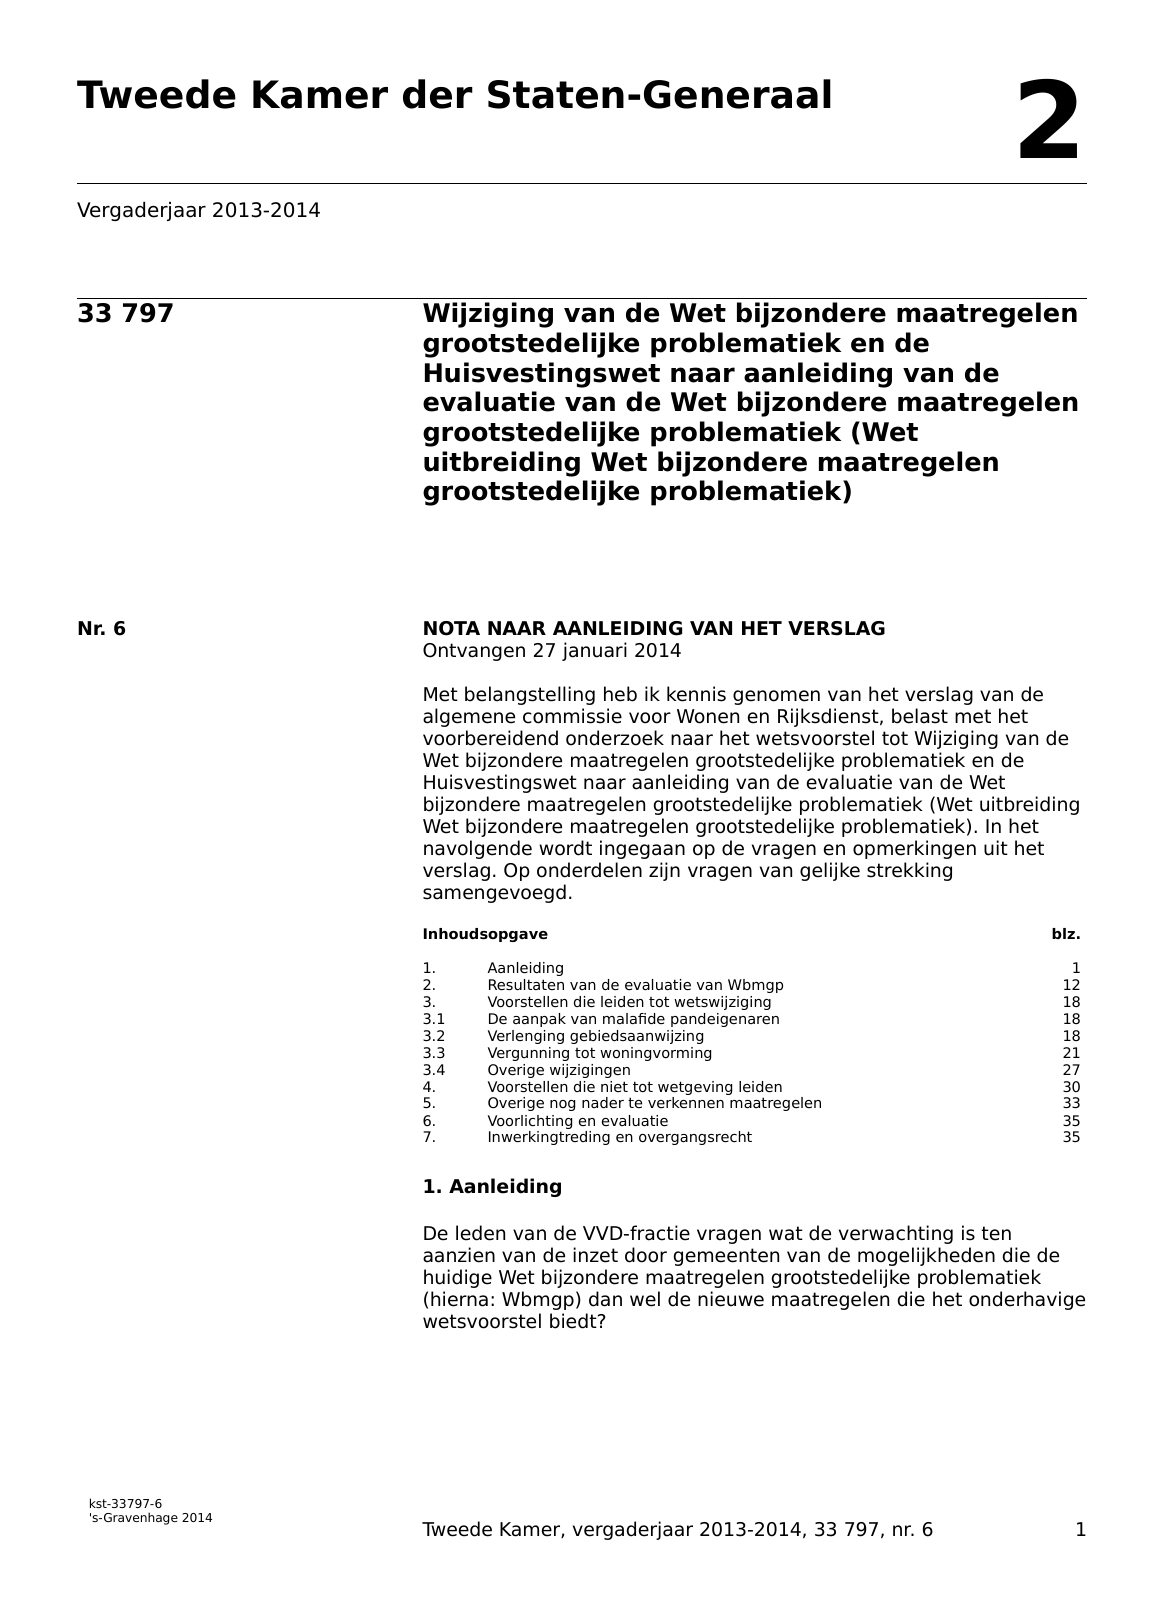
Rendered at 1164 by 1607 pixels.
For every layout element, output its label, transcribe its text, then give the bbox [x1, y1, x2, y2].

table_cell 12 [1028, 977, 1087, 993]
table_cell Resultaten van de evaluatie van Wbmgp [481, 977, 1028, 993]
text Ontvangen 27 januari 2014 [422, 640, 1087, 662]
table_cell De aanpak van malafide pandeigenaren [481, 1011, 1028, 1027]
table_cell Voorstellen die niet tot wetgeving leiden [481, 1079, 1028, 1095]
subtitle 1. Aanleiding [422, 1176, 1087, 1198]
table_cell 3.2 [422, 1028, 481, 1044]
table_cell 18 [1028, 1028, 1087, 1044]
table_cell Voorstellen die leiden tot wetswijziging [481, 994, 1028, 1011]
table_cell 35 [1028, 1113, 1087, 1129]
table_cell 3.3 [422, 1045, 481, 1061]
table_cell 6. [422, 1113, 481, 1129]
table_header blz. [1028, 926, 1087, 943]
table_cell 1. [422, 960, 481, 977]
table_cell 30 [1028, 1079, 1087, 1095]
table_cell Vergunning tot woningvorming [481, 1045, 1028, 1061]
table_cell [1028, 943, 1087, 959]
table_cell 27 [1028, 1061, 1087, 1078]
table_cell 4. [422, 1079, 481, 1095]
table_cell 5. [422, 1095, 481, 1112]
table_header 2 [886, 59, 1087, 183]
table_header Inhoudsopgave [422, 926, 1028, 943]
table_cell Overige wijzigingen [481, 1061, 1028, 1078]
text De leden van de VVD-fractie vragen wat de verwachting is ten aanzien van de inzet door gemeenten van de mogelijkheden die de huidige Wet bijzondere maatregelen grootstedelijke problematiek (hierna: Wbmgp) dan wel de nieuwe maatregelen die het onderhavige wetsvoorstel biedt? [422, 1223, 1087, 1333]
text 's-Gravenhage 2014 [88, 1511, 323, 1525]
table_cell Aanleiding [481, 960, 1028, 977]
table_cell 1 [1028, 960, 1087, 977]
table_cell [422, 943, 481, 959]
text Met belangstelling heb ik kennis genomen van het verslag van de algemene commissie voor Wonen en Rijksdienst, belast met het voorbereidend onderzoek naar het wetsvoorstel tot Wijziging van de Wet bijzondere maatregelen grootstedelijke problematiek en de Huisvestingswet naar aanleiding van de evaluatie van de Wet bijzondere maatregelen grootstedelijke problematiek (Wet uitbreiding Wet bijzondere maatregelen grootstedelijke problematiek). In het navolgende wordt ingegaan op de vragen en opmerkingen uit het verslag. Op onderdelen zijn vragen van gelijke strekking samengevoegd. [422, 684, 1087, 904]
subtitle 33 797 Wijziging van de Wet bijzondere maatregelen grootstedelijke problematiek en de Huisvestingswet naar aanleiding van de evaluatie van de Wet bijzondere maatregelen grootstedelijke problematiek (Wet uitbreiding Wet bijzondere maatregelen grootstedelijke problematiek) [77, 299, 1087, 507]
table_cell 21 [1028, 1045, 1087, 1061]
table_cell Inwerkingtreding en overgangsrecht [481, 1129, 1028, 1146]
table_cell Vergaderjaar 2013-2014 [77, 184, 1087, 298]
table_header Tweede Kamer der Staten-Generaal [77, 59, 886, 183]
table_cell 18 [1028, 1011, 1087, 1027]
table_cell Voorlichting en evaluatie [481, 1113, 1028, 1129]
table_cell 3.1 [422, 1011, 481, 1027]
table_cell 3. [422, 994, 481, 1011]
text kst-33797-6 [88, 1497, 323, 1511]
table_cell 3.4 [422, 1061, 481, 1078]
table_cell 2. [422, 977, 481, 993]
table_cell Verlenging gebiedsaanwijzing [481, 1028, 1028, 1044]
table_cell Overige nog nader te verkennen maatregelen [481, 1095, 1028, 1112]
table_cell 35 [1028, 1129, 1087, 1146]
table_cell 7. [422, 1129, 481, 1146]
table_cell [481, 943, 1028, 959]
table_cell 33 [1028, 1095, 1087, 1112]
subtitle Nr. 6 NOTA NAAR AANLEIDING VAN HET VERSLAG [77, 618, 1087, 640]
table_cell 18 [1028, 994, 1087, 1011]
